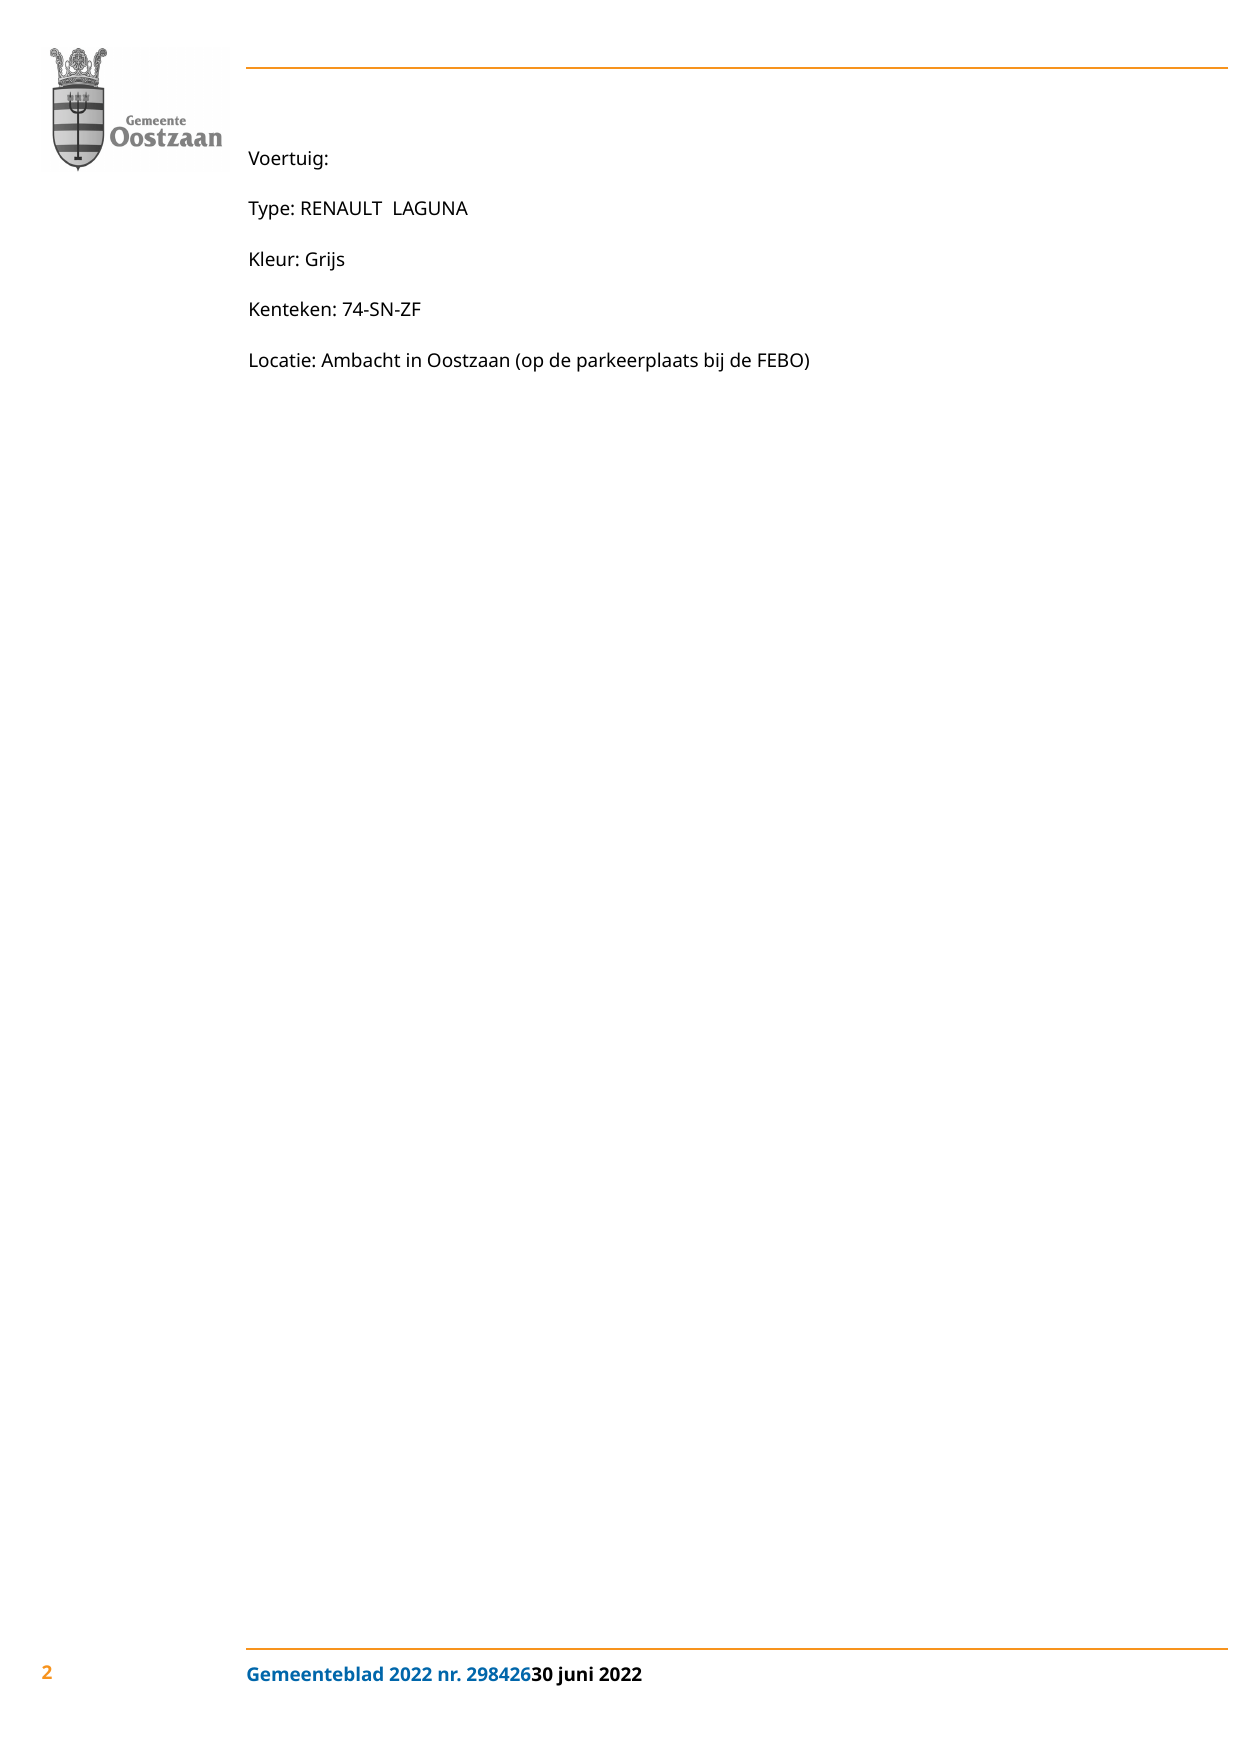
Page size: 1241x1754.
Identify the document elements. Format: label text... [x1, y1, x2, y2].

text Locatie: Ambacht in Oostzaan (op de parkeerplaats bij de FEBO) [248, 347, 1152, 373]
text Voertuig: [248, 145, 1152, 171]
text Type: RENAULT LAGUNA [248, 196, 1152, 221]
picture [41, 47, 231, 172]
text Kleur: Grijs [248, 246, 1152, 272]
text Kenteken: 74-SN-ZF [248, 296, 1152, 322]
